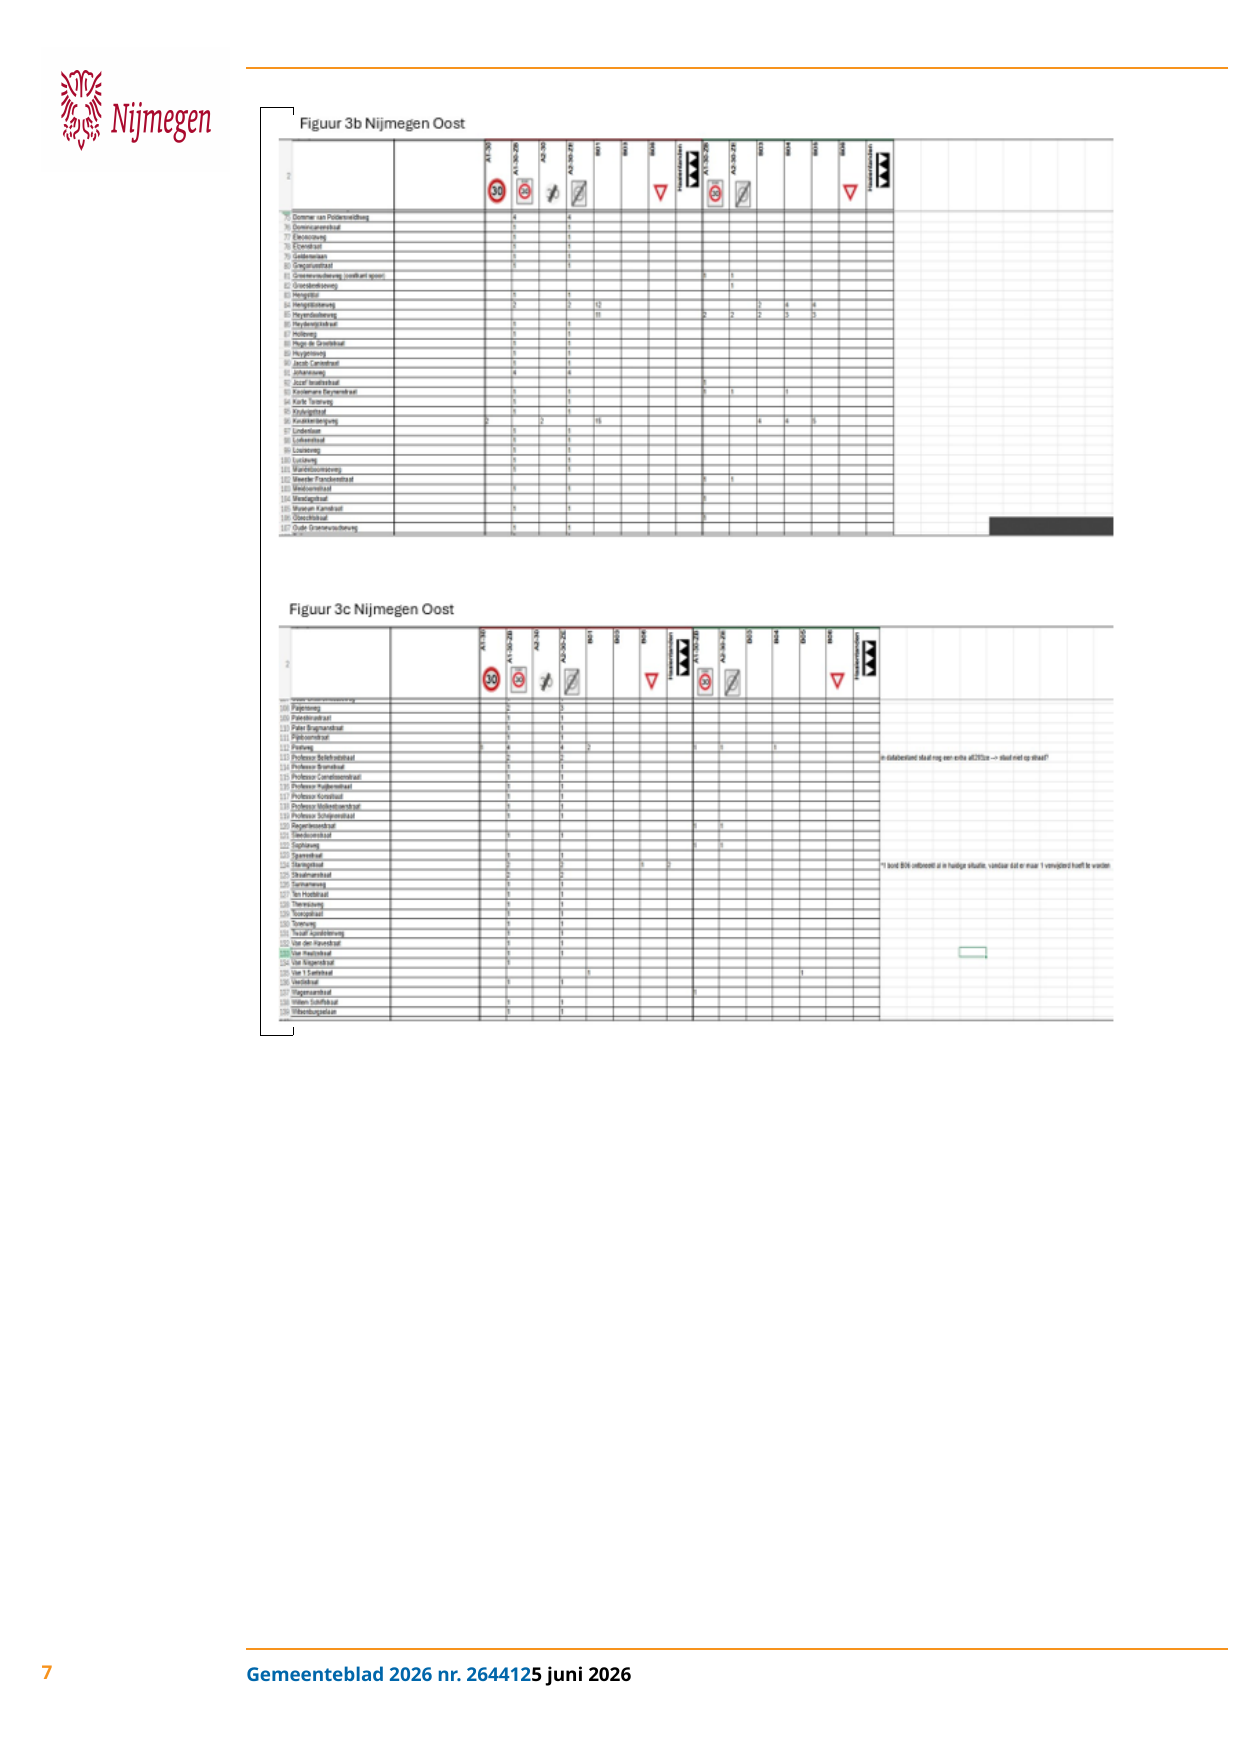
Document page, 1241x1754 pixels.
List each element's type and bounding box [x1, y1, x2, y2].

picture [268, 115, 1155, 1027]
picture [41, 47, 231, 172]
